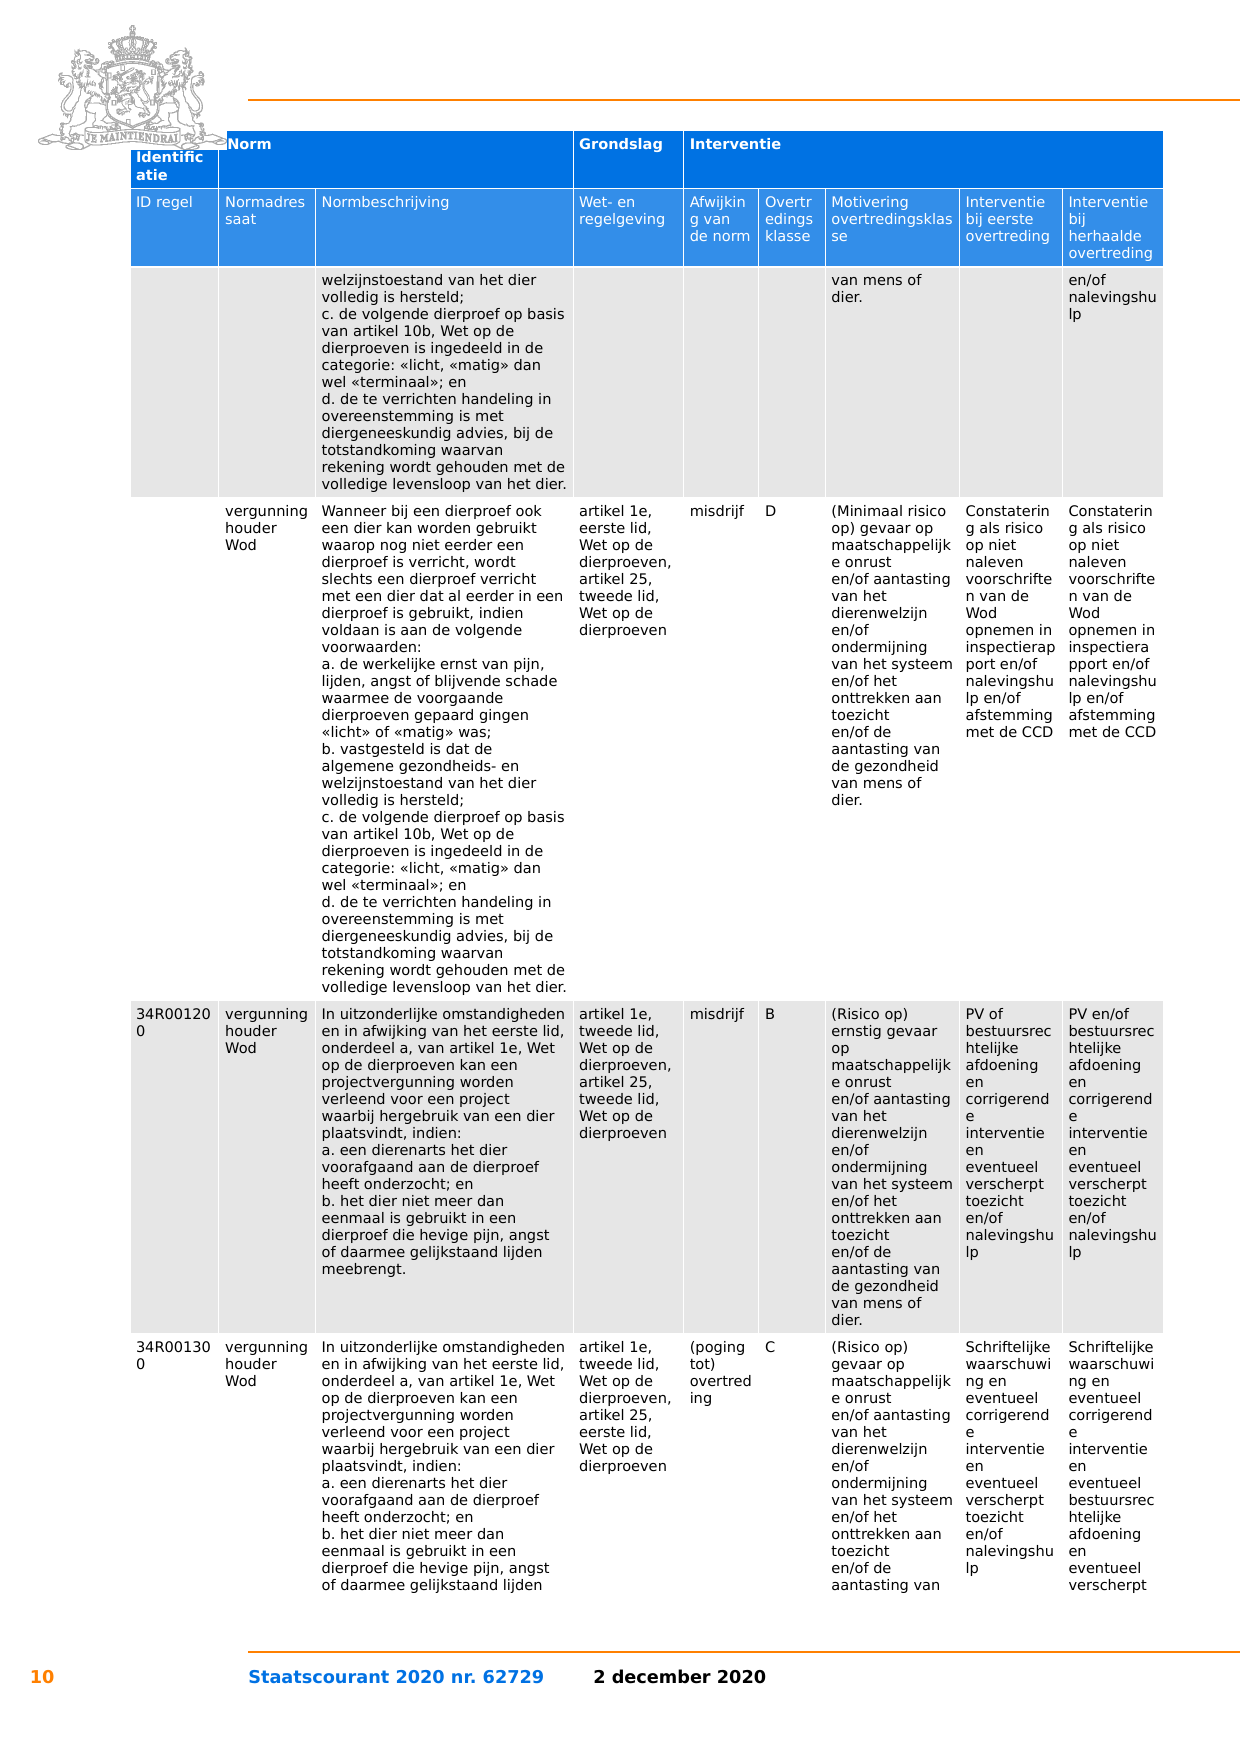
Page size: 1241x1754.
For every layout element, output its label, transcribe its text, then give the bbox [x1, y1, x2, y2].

table_header Interventie [684, 131, 1163, 188]
table_cell artikel 1e, tweede lid, Wet op de dierproeven, artikel 25, eerste lid, Wet op de dierproeven [574, 1334, 683, 1598]
table_cell D [759, 499, 825, 1000]
table_cell artikel 1e, tweede lid, Wet op de dierproeven, artikel 25, tweede lid, Wet op de dierproeven [574, 1001, 683, 1333]
table_cell misdrijf [684, 499, 758, 1000]
table_cell 34R001300 [131, 1334, 218, 1598]
table_header Identificatie [131, 150, 218, 188]
table_cell Schriftelijke waarschuwing en eventueel corrigerende interventie en eventueel verscherpt toezicht en/of nalevingshulp [960, 1334, 1062, 1598]
table_cell vergunninghouder Wod [219, 499, 315, 1000]
table_cell Interventie bij herhaalde overtreding [1063, 189, 1163, 266]
table_cell C [759, 1334, 825, 1598]
table_cell ID regel [131, 189, 218, 266]
picture [38, 25, 227, 150]
table_cell PV en/of bestuursrechtelijke afdoening en corrigerende interventie en eventueel verscherpt toezicht en/of nalevingshulp [1063, 1001, 1163, 1333]
table_cell (Minimaal risico op) gevaar op maatschappelijke onrust en/of aantasting van het dierenwelzijn en/of ondermijning van het systeem en/of het onttrekken aan toezicht en/of de aantasting van de gezondheid van mens of dier. [826, 499, 959, 1000]
table_cell 34R001200 [131, 1001, 218, 1333]
table_cell [131, 268, 218, 497]
table_cell (Risico op) ernstig gevaar op maatschappelijke onrust en/of aantasting van het dierenwelzijn en/of ondermijning van het systeem en/of het onttrekken aan toezicht en/of de aantasting van de gezondheid van mens of dier. [826, 1001, 959, 1333]
table_cell Constatering als risico op niet naleven voorschriften van de Wod opnemen in inspectierapport en/of nalevingshulp en/of afstemming met de CCD [1063, 499, 1163, 1000]
table_cell Schriftelijke waarschuwing en eventueel corrigerende interventie en eventueel bestuursrechtelijke afdoening en eventueel verscherpt [1063, 1334, 1163, 1598]
table_cell Wanneer bij een dierproef ook een dier kan worden gebruikt waarop nog niet eerder een dierproef is verricht, wordt slechts een dierproef verricht met een dier dat al eerder in een dierproef is gebruikt, indien voldaan is aan de volgende voorwaarden: a. de werkelijke ernst van pijn, lijden, angst of blijvende schade waarmee de voorgaande dierproeven gepaard gingen «licht» of «matig» was; b. vastgesteld is dat de algemene gezondheids- en welzijnstoestand van het dier volledig is hersteld; c. de volgende dierproef op basis van artikel 10b, Wet op de dierproeven is ingedeeld in de categorie: «licht, «matig» dan wel «terminaal»; en d. de te verrichten handeling in overeenstemming is met diergeneeskundig advies, bij de totstandkoming waarvan rekening wordt gehouden met de volledige levensloop van het dier. [316, 499, 573, 1000]
table_cell Afwijking van de norm [684, 189, 758, 266]
table_cell [131, 499, 218, 1000]
table_cell [759, 268, 825, 497]
table_cell misdrijf [684, 1001, 758, 1333]
table_cell [960, 268, 1062, 497]
table_cell Constatering als risico op niet naleven voorschriften van de Wod opnemen in inspectierapport en/of nalevingshulp en/of afstemming met de CCD [960, 499, 1062, 1000]
table_cell Overtredingsklasse [759, 189, 825, 266]
table_cell [574, 268, 683, 497]
table_cell Wet- en regelgeving [574, 189, 683, 266]
table_cell Motivering overtredingsklasse [826, 189, 959, 266]
table_cell B [759, 1001, 825, 1333]
table_header Grondslag [574, 131, 683, 188]
table_cell Interventie bij eerste overtreding [960, 189, 1062, 266]
table_cell (poging tot) overtreding [684, 1334, 758, 1598]
table_cell vergunninghouder Wod [219, 1001, 315, 1333]
table_cell [684, 268, 758, 497]
table_header Norm [219, 131, 573, 188]
table_cell Normadressaat [219, 189, 315, 266]
table_cell artikel 1e, eerste lid, Wet op de dierproeven, artikel 25, tweede lid, Wet op de dierproeven [574, 499, 683, 1000]
table_cell welzijnstoestand van het dier volledig is hersteld; c. de volgende dierproef op basis van artikel 10b, Wet op de dierproeven is ingedeeld in de categorie: «licht, «matig» dan wel «terminaal»; en d. de te verrichten handeling in overeenstemming is met diergeneeskundig advies, bij de totstandkoming waarvan rekening wordt gehouden met de volledige levensloop van het dier. [316, 268, 573, 497]
table_cell In uitzonderlijke omstandigheden en in afwijking van het eerste lid, onderdeel a, van artikel 1e, Wet op de dierproeven kan een projectvergunning worden verleend voor een project waarbij hergebruik van een dier plaatsvindt, indien: a. een dierenarts het dier voorafgaand aan de dierproef heeft onderzocht; en b. het dier niet meer dan eenmaal is gebruikt in een dierproef die hevige pijn, angst of daarmee gelijkstaand lijden meebrengt. [316, 1001, 573, 1333]
table_cell en/of nalevingshulp [1063, 268, 1163, 497]
table_cell (Risico op) gevaar op maatschappelijke onrust en/of aantasting van het dierenwelzijn en/of ondermijning van het systeem en/of het onttrekken aan toezicht en/of de aantasting van [826, 1334, 959, 1598]
table_cell van mens of dier. [826, 268, 959, 497]
table_cell PV of bestuursrechtelijke afdoening en corrigerende interventie en eventueel verscherpt toezicht en/of nalevingshulp [960, 1001, 1062, 1333]
table_cell Normbeschrijving [316, 189, 573, 266]
table_cell vergunninghouder Wod [219, 1334, 315, 1598]
table_cell In uitzonderlijke omstandigheden en in afwijking van het eerste lid, onderdeel a, van artikel 1e, Wet op de dierproeven kan een projectvergunning worden verleend voor een project waarbij hergebruik van een dier plaatsvindt, indien: a. een dierenarts het dier voorafgaand aan de dierproef heeft onderzocht; en b. het dier niet meer dan eenmaal is gebruikt in een dierproef die hevige pijn, angst of daarmee gelijkstaand lijden [316, 1334, 573, 1598]
table_cell [219, 268, 315, 497]
